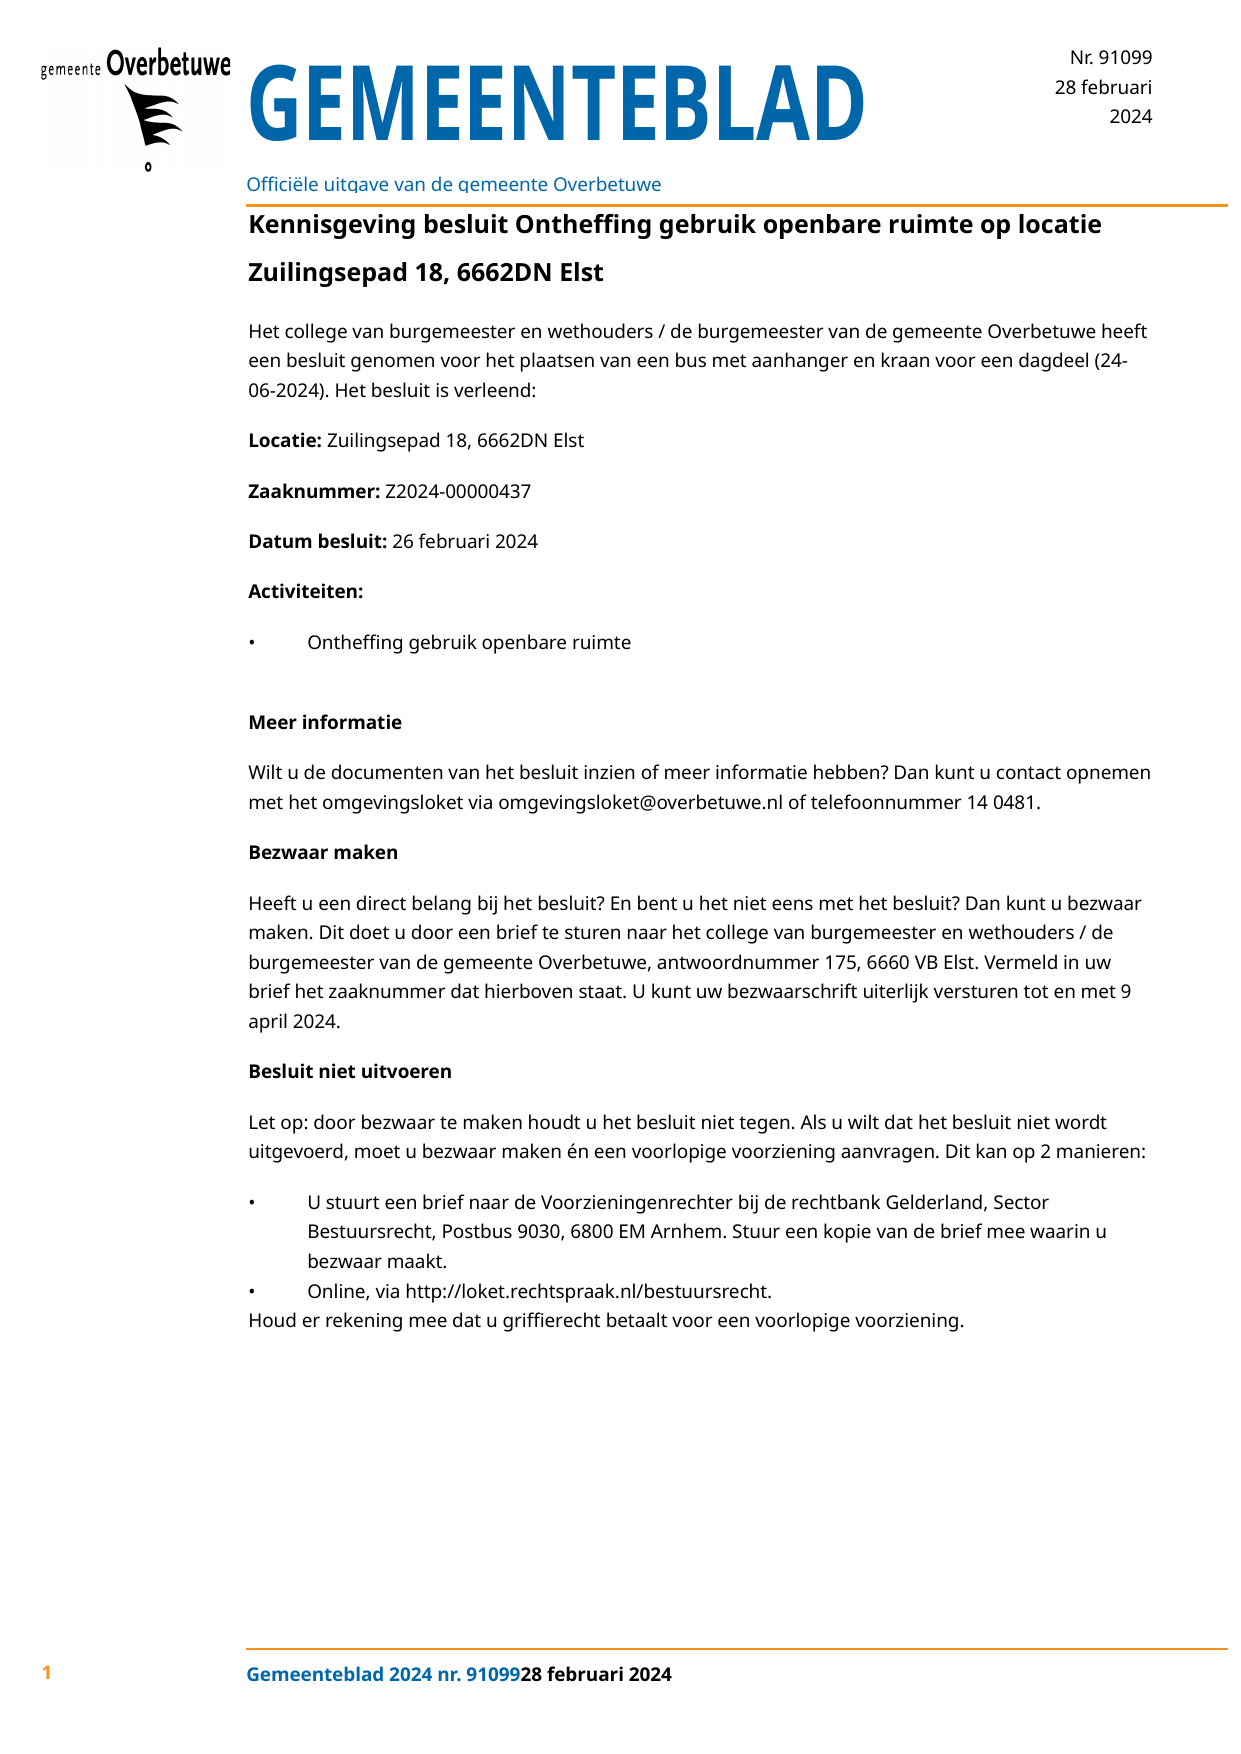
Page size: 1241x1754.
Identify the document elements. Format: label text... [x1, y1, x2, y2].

text Heeft u een direct belang bij het besluit? En bent u het niet eens met het besluit? Dan kunt u bezwaar maken. Dit doet u door een brief te sturen naar het college van burgemeester en wethouders / de burgemeester van de gemeente Overbetuwe, antwoordnummer 175, 6660 VB Elst. Vermeld in uw brief het zaaknummer dat hierboven staat. U kunt uw bezwaarschrift uiterlijk versturen tot en met 9 april 2024. [248, 890, 1152, 1034]
text Let op: door bezwaar te maken houdt u het besluit niet tegen. Als u wilt dat het besluit niet wordt uitgevoerd, moet u bezwaar maken én een voorlopige voorziening aanvragen. Dit kan op 2 manieren: [248, 1109, 1152, 1164]
text Meer informatie [248, 709, 1152, 735]
text Zaaknummer: Z2024-00000437 [248, 478, 1152, 504]
text Datum besluit: 26 februari 2024 [248, 528, 1152, 554]
text Besluit niet uitvoeren [248, 1059, 1152, 1084]
list U stuurt een brief naar de Voorzieningenrechter bij de rechtbank Gelderland, Sector Bestuursrecht, Postbus 9030, 6800 EM Arnhem. Stuur een kopie van de brief mee waarin u bezwaar maakt. [248, 1189, 1152, 1274]
text Houd er rekening mee dat u griffierecht betaalt voor een voorlopige voorziening. [248, 1307, 1152, 1333]
text Locatie: Zuilingsepad 18, 6662DN Elst [248, 427, 1152, 453]
text Kennisgeving besluit Ontheffing gebruik openbare ruimte op locatie Zuilingsepad 18, 6662DN Elst [248, 207, 1152, 288]
text Het college van burgemeester en wethouders / de burgemeester van de gemeente Overbetuwe heeft een besluit genomen voor het plaatsen van een bus met aanhanger en kraan voor een dagdeel (24-06-2024). Het besluit is verleend: [248, 318, 1152, 403]
picture [41, 47, 231, 172]
text Bezwaar maken [248, 839, 1152, 865]
text Activiteiten: [248, 579, 1152, 604]
list Ontheffing gebruik openbare ruimte [248, 629, 1152, 655]
list Online, via http://loket.rechtspraak.nl/bestuursrecht. [248, 1278, 1152, 1304]
text Wilt u de documenten van het besluit inzien of meer informatie hebben? Dan kunt u contact opnemen met het omgevingsloket via omgevingsloket@overbetuwe.nl of telefoonnummer 14 0481. [248, 759, 1152, 815]
